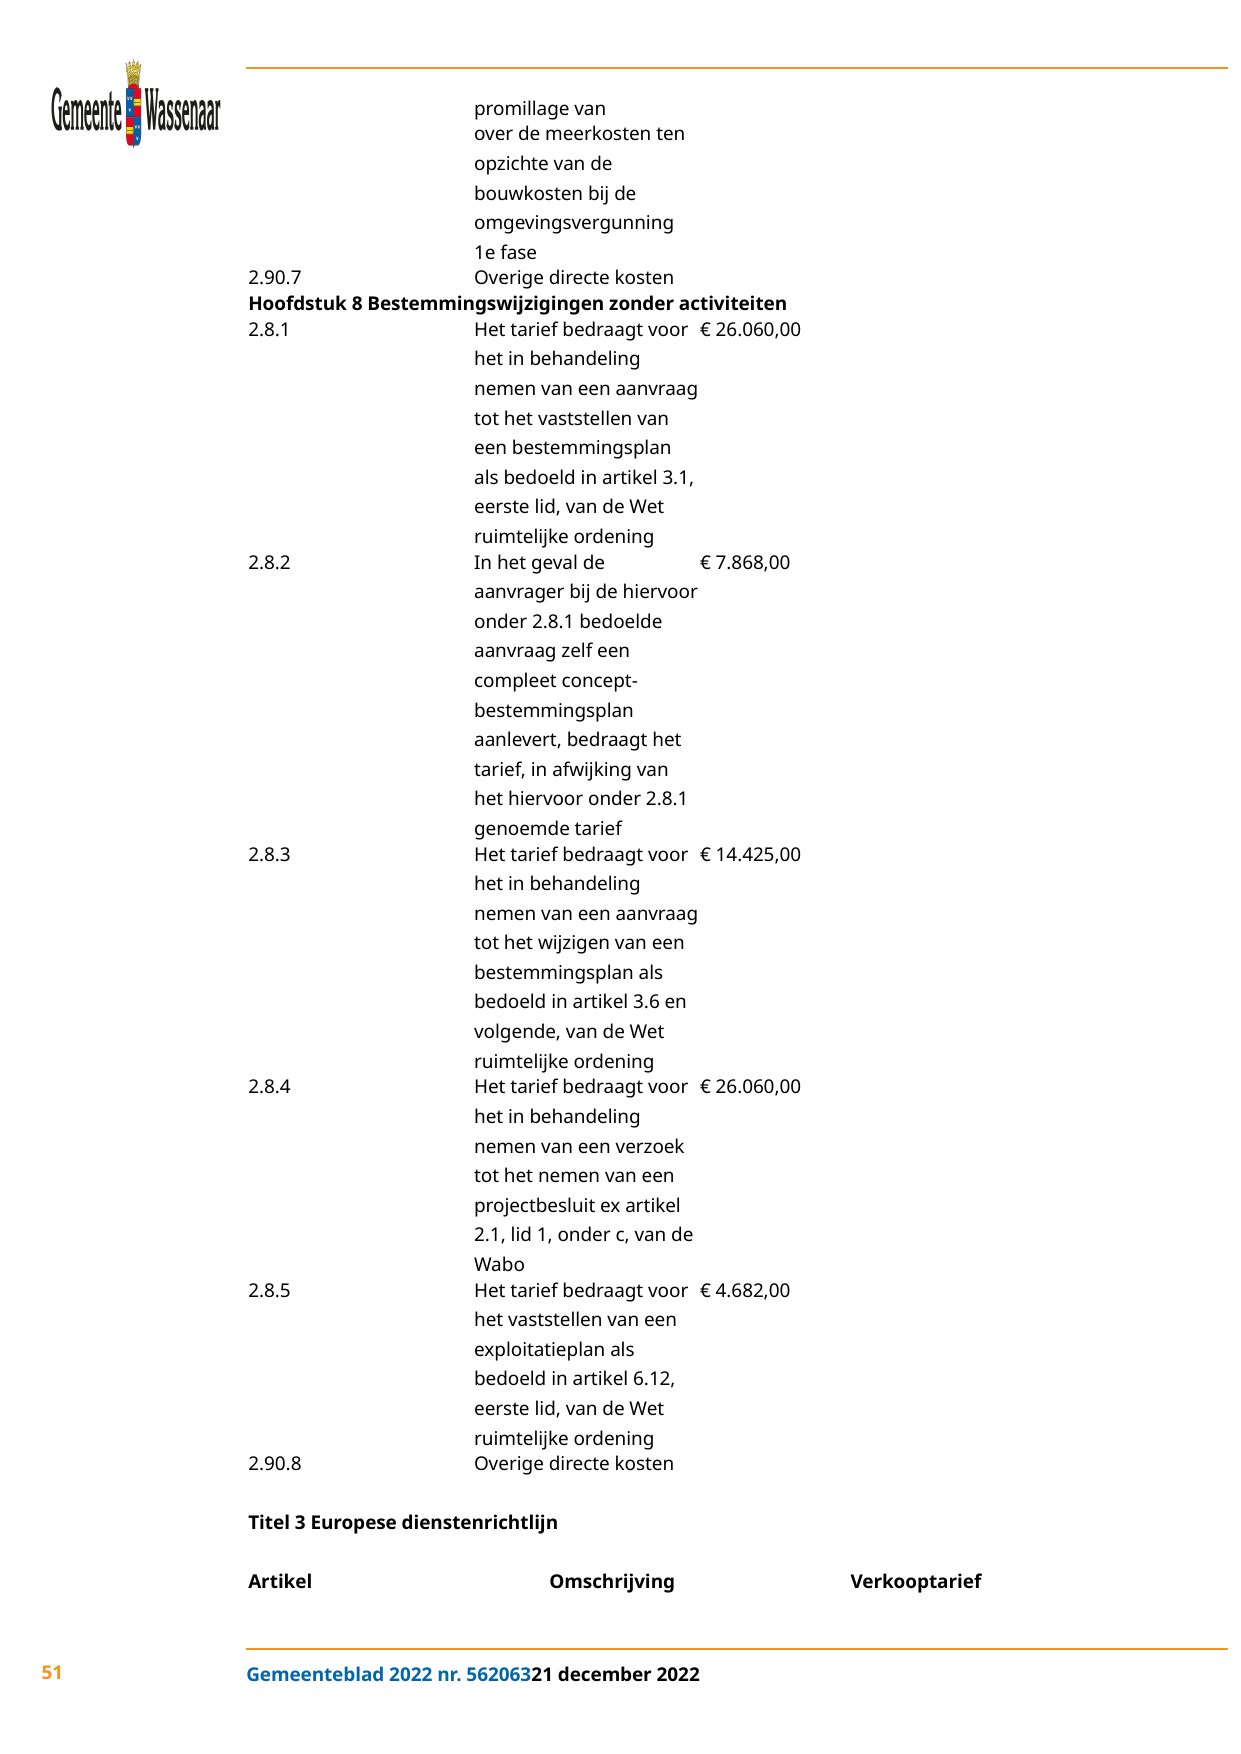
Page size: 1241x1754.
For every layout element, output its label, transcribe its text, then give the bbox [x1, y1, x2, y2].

table_cell promillage van [474, 95, 700, 121]
table_cell € 4.682,00 [700, 1277, 926, 1451]
table_cell [926, 841, 1152, 1074]
table_cell Overige directe kosten [474, 1451, 700, 1476]
table_cell Hoofdstuk 8 Bestemmingswijzigingen zonder activiteiten [248, 290, 1152, 316]
table_cell 2.8.2 [248, 549, 474, 841]
table_cell € 14.425,00 [700, 841, 926, 1074]
table_cell [926, 265, 1152, 290]
table_header Verkooptarief [850, 1568, 1152, 1594]
table_cell Het tarief bedraagt voor het in behandeling nemen van een aanvraag tot het wijzigen van een bestemmingsplan als bedoeld in artikel 3.6 en volgende, van de Wet ruimtelijke ordening [474, 841, 700, 1074]
table_cell [926, 549, 1152, 841]
table_cell [700, 1451, 926, 1476]
table_cell € 26.060,00 [700, 316, 926, 549]
table_cell Het tarief bedraagt voor het vaststellen van een exploitatieplan als bedoeld in artikel 6.12, eerste lid, van de Wet ruimtelijke ordening [474, 1277, 700, 1451]
table_cell over de meerkosten ten opzichte van de bouwkosten bij de omgevingsvergunning 1e fase [474, 121, 700, 264]
table_cell [700, 121, 926, 264]
table_cell Het tarief bedraagt voor het in behandeling nemen van een aanvraag tot het vaststellen van een bestemmingsplan als bedoeld in artikel 3.1, eerste lid, van de Wet ruimtelijke ordening [474, 316, 700, 549]
table_header Omschrijving [549, 1568, 850, 1594]
picture [41, 47, 231, 172]
table_cell [926, 121, 1152, 264]
table_cell 2.8.5 [248, 1277, 474, 1451]
table_cell [926, 316, 1152, 549]
table_cell [926, 1074, 1152, 1277]
table_cell Het tarief bedraagt voor het in behandeling nemen van een verzoek tot het nemen van een projectbesluit ex artikel 2.1, lid 1, onder c, van de Wabo [474, 1074, 700, 1277]
table_cell 2.8.1 [248, 316, 474, 549]
table_cell [248, 95, 474, 121]
table_cell € 7.868,00 [700, 549, 926, 841]
table_cell [700, 265, 926, 290]
table_cell [926, 1451, 1152, 1476]
table_cell Overige directe kosten [474, 265, 700, 290]
table_cell [248, 121, 474, 264]
table_cell In het geval de aanvrager bij de hiervoor onder 2.8.1 bedoelde aanvraag zelf een compleet concept-bestemmingsplan aanlevert, bedraagt het tarief, in afwijking van het hiervoor onder 2.8.1 genoemde tarief [474, 549, 700, 841]
table_cell [926, 1277, 1152, 1451]
text Titel 3 Europese dienstenrichtlijn [248, 1509, 1152, 1535]
table_cell 2.8.3 [248, 841, 474, 1074]
table_cell 2.90.7 [248, 265, 474, 290]
table_header Artikel [248, 1568, 549, 1594]
table_cell 2.90.8 [248, 1451, 474, 1476]
table_cell [926, 95, 1152, 121]
table_cell [700, 95, 926, 121]
table_cell 2.8.4 [248, 1074, 474, 1277]
table_cell € 26.060,00 [700, 1074, 926, 1277]
